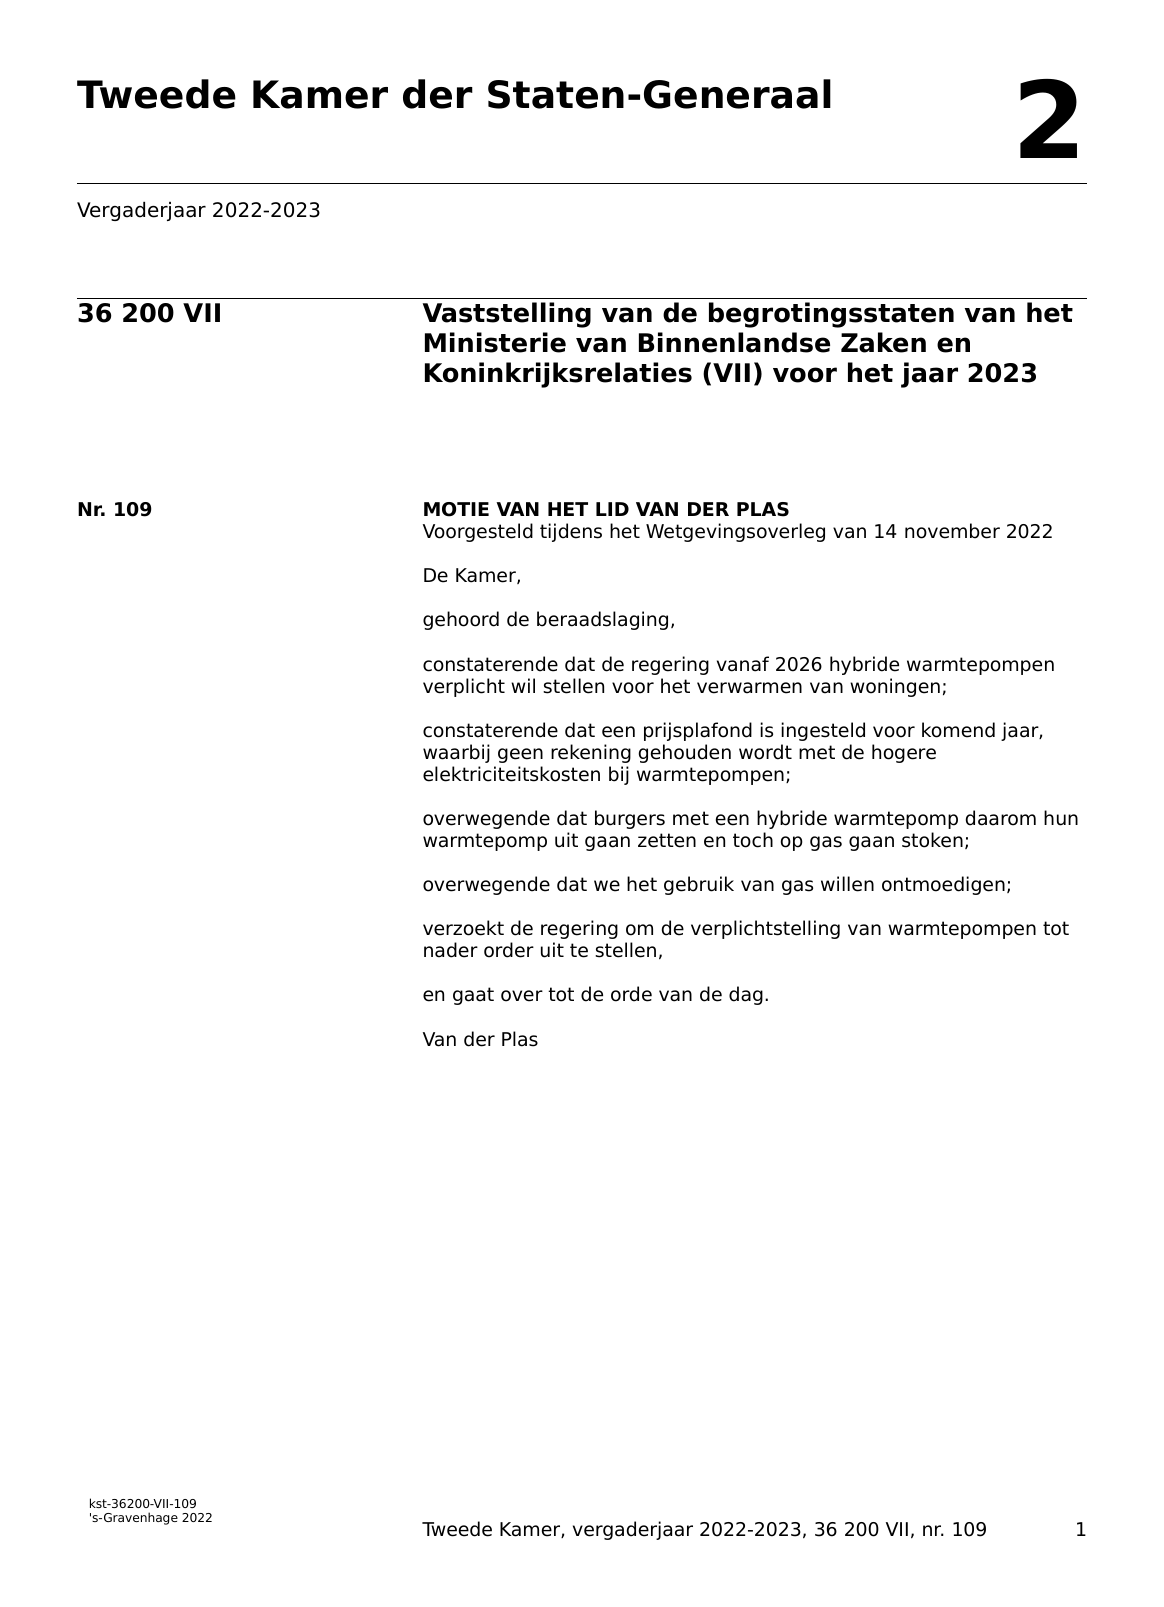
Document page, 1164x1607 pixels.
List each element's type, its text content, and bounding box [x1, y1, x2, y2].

text Voorgesteld tijdens het Wetgevingsoverleg van 14 november 2022 [422, 521, 1087, 543]
table_cell Vergaderjaar 2022-2023 [77, 184, 1087, 298]
text constaterende dat de regering vanaf 2026 hybride warmtepompen verplicht wil stellen voor het verwarmen van woningen; [422, 653, 1087, 697]
text constaterende dat een prijsplafond is ingesteld voor komend jaar, waarbij geen rekening gehouden wordt met de hogere elektriciteitskosten bij warmtepompen; [422, 720, 1087, 786]
text en gaat over tot de orde van de dag. [422, 984, 1087, 1006]
text overwegende dat we het gebruik van gas willen ontmoedigen; [422, 874, 1087, 896]
table_header 2 [886, 59, 1087, 183]
text overwegende dat burgers met een hybride warmtepomp daarom hun warmtepomp uit gaan zetten en toch op gas gaan stoken; [422, 808, 1087, 852]
text 's-Gravenhage 2022 [88, 1511, 323, 1525]
subtitle 36 200 VII Vaststelling van de begrotingsstaten van het Ministerie van Binnenlandse Zaken en Koninkrijksrelaties (VII) voor het jaar 2023 [77, 299, 1087, 388]
text kst-36200-VII-109 [88, 1497, 323, 1511]
table_header Tweede Kamer der Staten-Generaal [77, 59, 886, 183]
text gehoord de beraadslaging, [422, 609, 1087, 631]
text verzoekt de regering om de verplichtstelling van warmtepompen tot nader order uit te stellen, [422, 918, 1087, 962]
subtitle Nr. 109 MOTIE VAN HET LID VAN DER PLAS [77, 499, 1087, 521]
text De Kamer, [422, 565, 1087, 587]
text Van der Plas [422, 1028, 1087, 1050]
